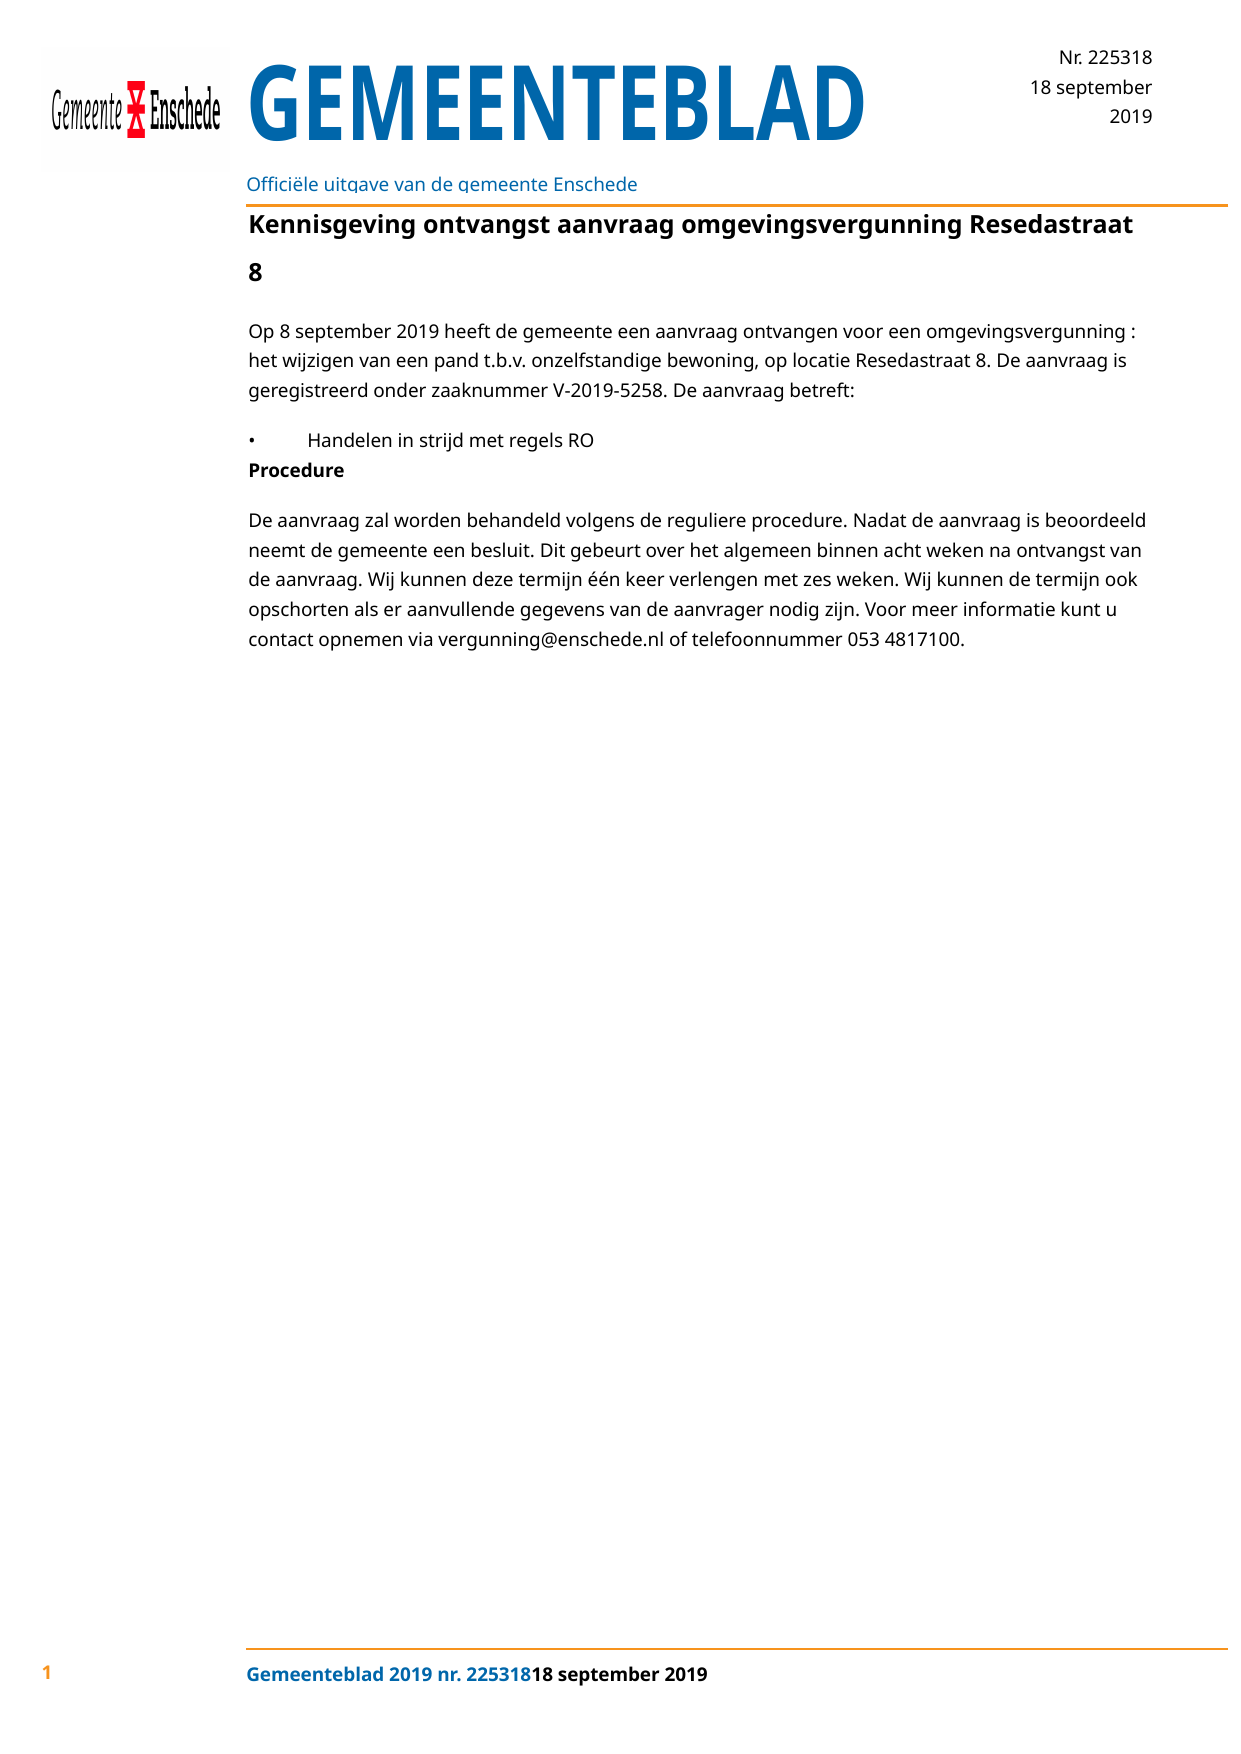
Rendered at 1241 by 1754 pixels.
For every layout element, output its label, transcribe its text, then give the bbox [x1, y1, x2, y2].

text Op 8 september 2019 heeft de gemeente een aanvraag ontvangen voor een omgevingsvergunning : het wijzigen van een pand t.b.v. onzelfstandige bewoning, op locatie Resedastraat 8. De aanvraag is geregistreerd onder zaaknummer V-2019-5258. De aanvraag betreft: [248, 318, 1152, 403]
picture [41, 47, 231, 172]
list Handelen in strijd met regels RO [248, 427, 1152, 453]
text Kennisgeving ontvangst aanvraag omgevingsvergunning Resedastraat 8 [248, 207, 1152, 288]
text Procedure [248, 457, 1152, 483]
text De aanvraag zal worden behandeld volgens de reguliere procedure. Nadat de aanvraag is beoordeeld neemt de gemeente een besluit. Dit gebeurt over het algemeen binnen acht weken na ontvangst van de aanvraag. Wij kunnen deze termijn één keer verlengen met zes weken. Wij kunnen de termijn ook opschorten als er aanvullende gegevens van de aanvrager nodig zijn. Voor meer informatie kunt u contact opnemen via vergunning@enschede.nl of telefoonnummer 053 4817100. [248, 507, 1152, 652]
